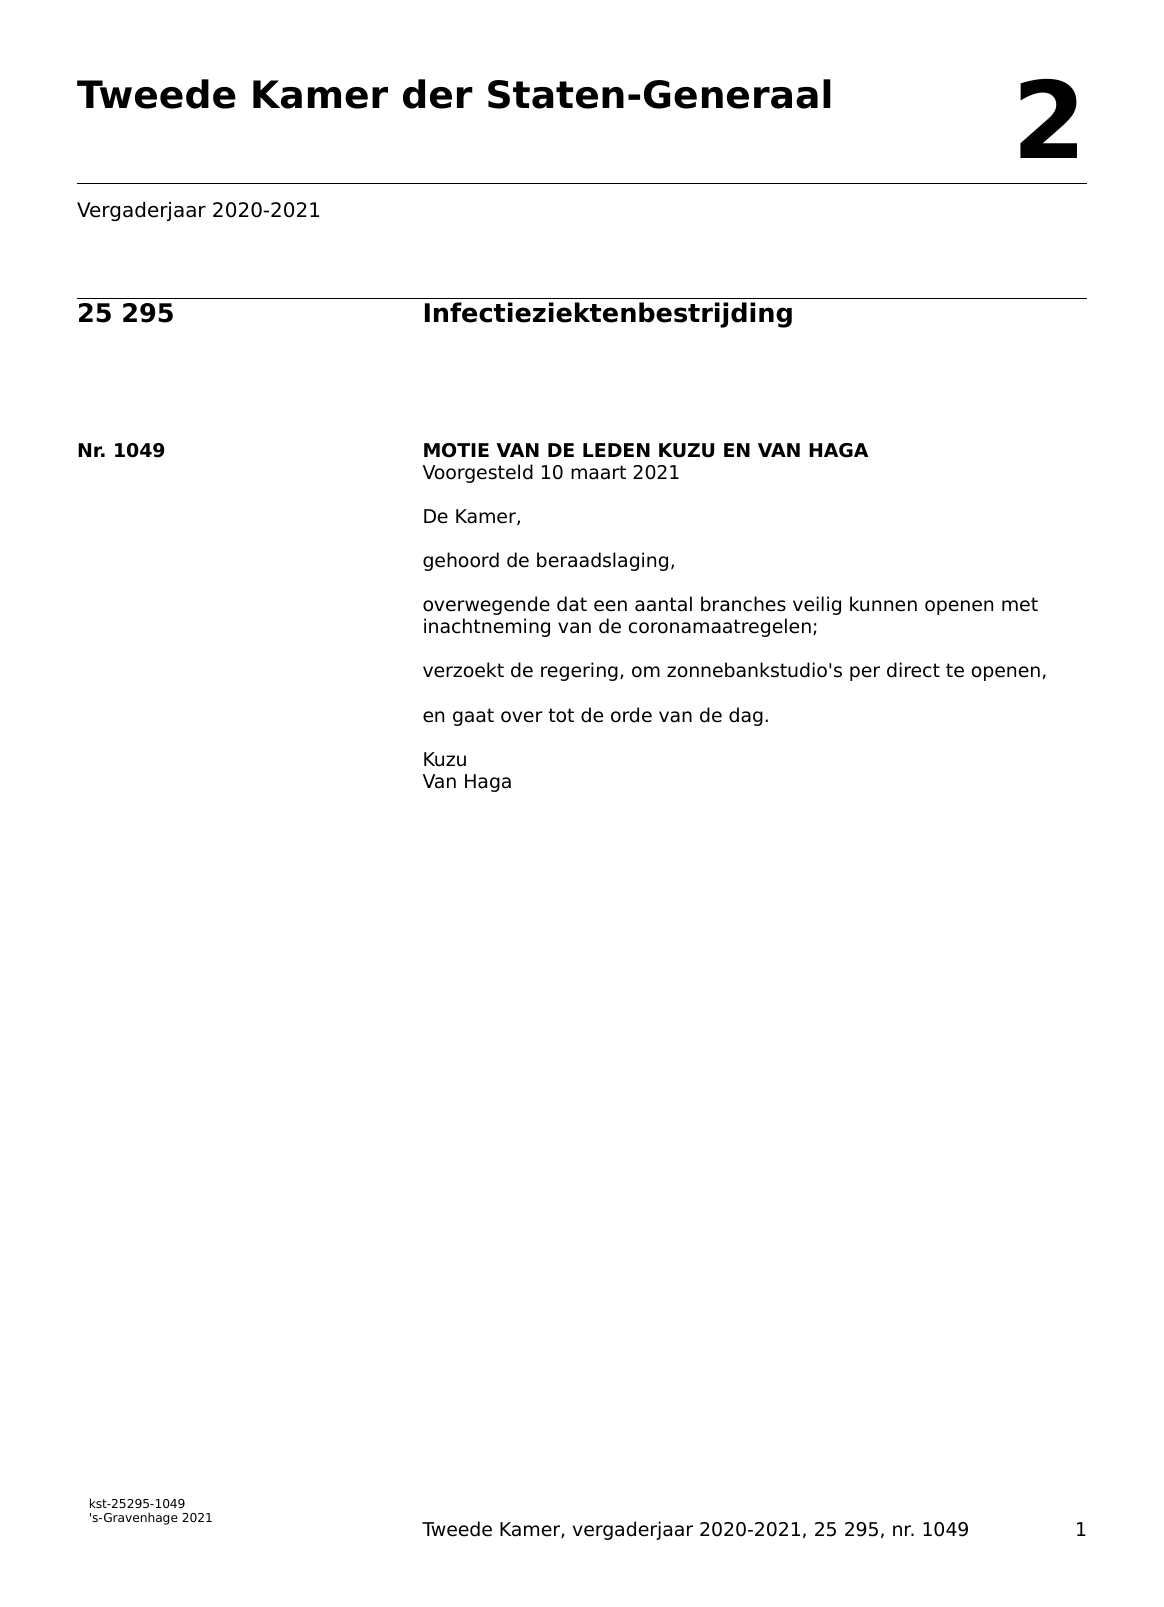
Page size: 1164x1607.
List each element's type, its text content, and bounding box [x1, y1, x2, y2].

table_header Tweede Kamer der Staten-Generaal [77, 59, 886, 183]
text overwegende dat een aantal branches veilig kunnen openen met inachtneming van de coronamaatregelen; [422, 594, 1087, 638]
text 's-Gravenhage 2021 [88, 1511, 323, 1525]
table_header 2 [886, 59, 1087, 183]
text gehoord de beraadslaging, [422, 550, 1087, 572]
text kst-25295-1049 [88, 1497, 323, 1511]
text Kuzu [422, 749, 1087, 771]
text verzoekt de regering, om zonnebankstudio's per direct te openen, [422, 660, 1087, 682]
text en gaat over tot de orde van de dag. [422, 704, 1087, 726]
table_cell Vergaderjaar 2020-2021 [77, 184, 1087, 298]
subtitle Nr. 1049 MOTIE VAN DE LEDEN KUZU EN VAN HAGA [77, 440, 1087, 462]
subtitle 25 295 Infectieziektenbestrijding [77, 299, 1087, 329]
text Voorgesteld 10 maart 2021 [422, 462, 1087, 484]
text Van Haga [422, 771, 1087, 793]
text De Kamer, [422, 506, 1087, 528]
